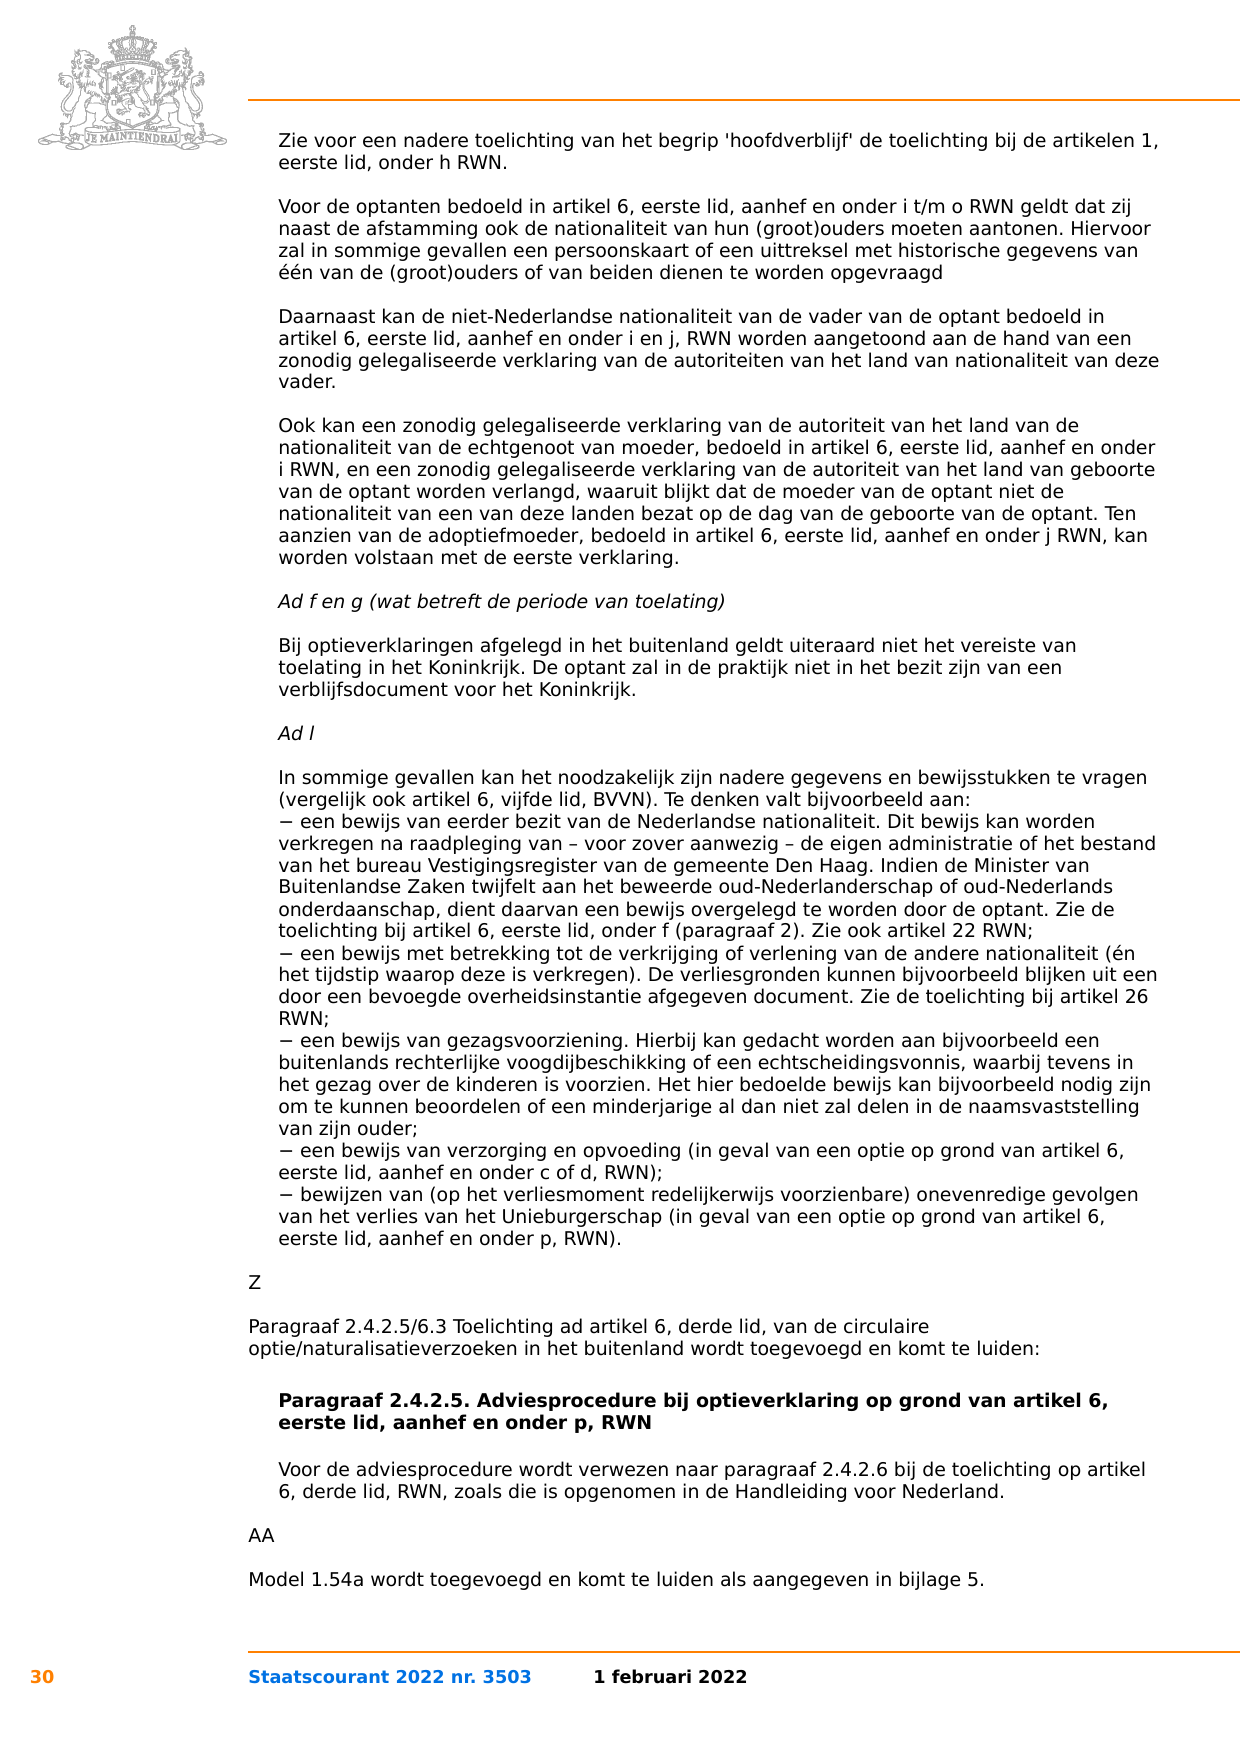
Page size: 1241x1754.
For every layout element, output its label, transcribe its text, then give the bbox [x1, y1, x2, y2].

text Model 1.54a wordt toegevoegd en komt te luiden als aangegeven in bijlage 5. [248, 1568, 1163, 1590]
subtitle Ad l [278, 723, 1163, 745]
text Paragraaf 2.4.2.5/6.3 Toelichting ad artikel 6, derde lid, van de circulaire optie/naturalisatieverzoeken in het buitenland wordt toegevoegd en komt te luiden: [248, 1316, 1163, 1360]
text − een bewijs van gezagsvoorziening. Hierbij kan gedacht worden aan bijvoorbeeld een buitenlands rechterlijke voogdijbeschikking of een echtscheidingsvonnis, waarbij tevens in het gezag over de kinderen is voorzien. Het hier bedoelde bewijs kan bijvoorbeeld nodig zijn om te kunnen beoordelen of een minderjarige al dan niet zal delen in de naamsvaststelling van zijn ouder; [278, 1030, 1163, 1140]
text − een bewijs van eerder bezit van de Nederlandse nationaliteit. Dit bewijs kan worden verkregen na raadpleging van – voor zover aanwezig – de eigen administratie of het bestand van het bureau Vestigingsregister van de gemeente Den Haag. Indien de Minister van Buitenlandse Zaken twijfelt aan het beweerde oud-Nederlanderschap of oud-Nederlands onderdaanschap, dient daarvan een bewijs overgelegd te worden door de optant. Zie de toelichting bij artikel 6, eerste lid, onder f (paragraaf 2). Zie ook artikel 22 RWN; [278, 811, 1163, 942]
text Zie voor een nadere toelichting van het begrip 'hoofdverblijf' de toelichting bij de artikelen 1, eerste lid, onder h RWN. [278, 130, 1163, 174]
text Voor de optanten bedoeld in artikel 6, eerste lid, aanhef en onder i t/m o RWN geldt dat zij naast de afstamming ook de nationaliteit van hun (groot)ouders moeten aantonen. Hiervoor zal in sommige gevallen een persoonskaart of een uittreksel met historische gegevens van één van de (groot)ouders of van beiden dienen te worden opgevraagd [278, 196, 1163, 284]
text − een bewijs van verzorging en opvoeding (in geval van een optie op grond van artikel 6, eerste lid, aanhef en onder c of d, RWN); [278, 1140, 1163, 1184]
text Bij optieverklaringen afgelegd in het buitenland geldt uiteraard niet het vereiste van toelating in het Koninkrijk. De optant zal in de praktijk niet in het bezit zijn van een verblijfsdocument voor het Koninkrijk. [278, 635, 1163, 701]
text − een bewijs met betrekking tot de verkrijging of verlening van de andere nationaliteit (én het tijdstip waarop deze is verkregen). De verliesgronden kunnen bijvoorbeeld blijken uit een door een bevoegde overheidsinstantie afgegeven document. Zie de toelichting bij artikel 26 RWN; [278, 942, 1163, 1030]
text Z [248, 1272, 1163, 1294]
text Daarnaast kan de niet-Nederlandse nationaliteit van de vader van de optant bedoeld in artikel 6, eerste lid, aanhef en onder i en j, RWN worden aangetoond aan de hand van een zonodig gelegaliseerde verklaring van de autoriteiten van het land van nationaliteit van deze vader. [278, 306, 1163, 393]
text AA [248, 1524, 1163, 1547]
subtitle Paragraaf 2.4.2.5. Adviesprocedure bij optieverklaring op grond van artikel 6, eerste lid, aanhef en onder p, RWN [278, 1390, 1163, 1434]
subtitle Ad f en g (wat betreft de periode van toelating) [278, 591, 1163, 613]
text In sommige gevallen kan het noodzakelijk zijn nadere gegevens en bewijsstukken te vragen (vergelijk ook artikel 6, vijfde lid, BVVN). Te denken valt bijvoorbeeld aan: [278, 767, 1163, 811]
text Ook kan een zonodig gelegaliseerde verklaring van de autoriteit van het land van de nationaliteit van de echtgenoot van moeder, bedoeld in artikel 6, eerste lid, aanhef en onder i RWN, en een zonodig gelegaliseerde verklaring van de autoriteit van het land van geboorte van de optant worden verlangd, waaruit blijkt dat de moeder van de optant niet de nationaliteit van een van deze landen bezat op de dag van de geboorte van de optant. Ten aanzien van de adoptiefmoeder, bedoeld in artikel 6, eerste lid, aanhef en onder j RWN, kan worden volstaan met de eerste verklaring. [278, 415, 1163, 569]
picture [38, 25, 227, 150]
text − bewijzen van (op het verliesmoment redelijkerwijs voorzienbare) onevenredige gevolgen van het verlies van het Unieburgerschap (in geval van een optie op grond van artikel 6, eerste lid, aanhef en onder p, RWN). [278, 1184, 1163, 1250]
text Voor de adviesprocedure wordt verwezen naar paragraaf 2.4.2.6 bij de toelichting op artikel 6, derde lid, RWN, zoals die is opgenomen in de Handleiding voor Nederland. [278, 1459, 1163, 1503]
